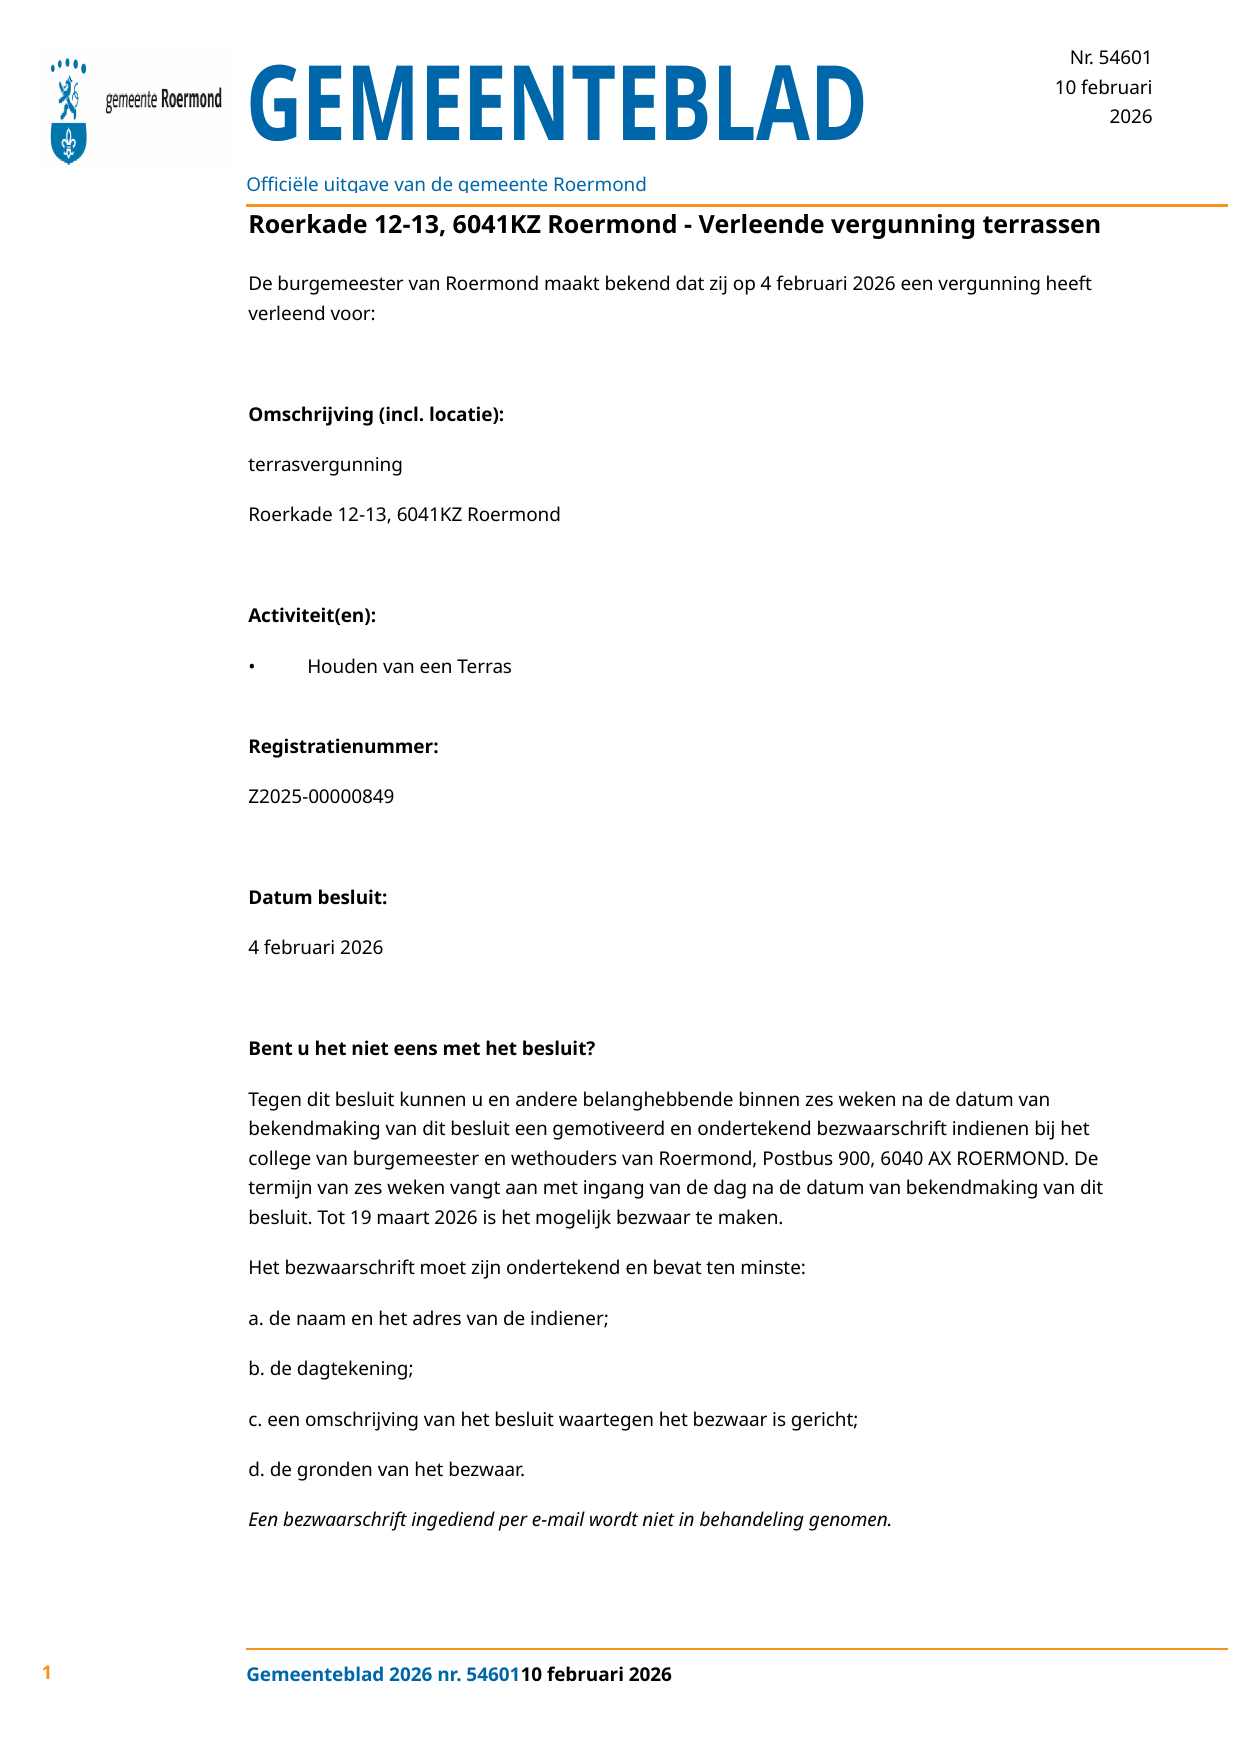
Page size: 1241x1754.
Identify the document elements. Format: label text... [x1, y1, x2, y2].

text Omschrijving (incl. locatie): [248, 401, 1152, 426]
text 4 februari 2026 [248, 934, 1152, 960]
text Bent u het niet eens met het besluit? [248, 1035, 1152, 1061]
text De burgemeester van Roermond maakt bekend dat zij op 4 februari 2026 een vergunning heeft verleend voor: [248, 270, 1152, 326]
text Tegen dit besluit kunnen u en andere belanghebbende binnen zes weken na de datum van bekendmaking van dit besluit een gemotiveerd en ondertekend bezwaarschrift indienen bij het college van burgemeester en wethouders van Roermond, Postbus 900, 6040 AX ROERMOND. De termijn van zes weken vangt aan met ingang van de dag na de datum van bekendmaking van dit besluit. Tot 19 maart 2026 is het mogelijk bezwaar te maken. [248, 1086, 1152, 1230]
text c. een omschrijving van het besluit waartegen het bezwaar is gericht; [248, 1406, 1152, 1431]
text a. de naam en het adres van de indiener; [248, 1305, 1152, 1331]
text Z2025-00000849 [248, 783, 1152, 809]
picture [41, 47, 231, 172]
text Het bezwaarschrift moet zijn ondertekend en bevat ten minste: [248, 1254, 1152, 1280]
text Roerkade 12-13, 6041KZ Roermond - Verleende vergunning terrassen [248, 207, 1152, 241]
text Roerkade 12-13, 6041KZ Roermond [248, 502, 1152, 527]
text Registratienummer: [248, 733, 1152, 758]
text Activiteit(en): [248, 602, 1152, 628]
text d. de gronden van het bezwaar. [248, 1456, 1152, 1482]
text Datum besluit: [248, 884, 1152, 910]
list Houden van een Terras [248, 653, 1152, 678]
text Een bezwaarschrift ingediend per e-mail wordt niet in behandeling genomen. [248, 1507, 1152, 1532]
text b. de dagtekening; [248, 1355, 1152, 1381]
text terrasvergunning [248, 451, 1152, 477]
